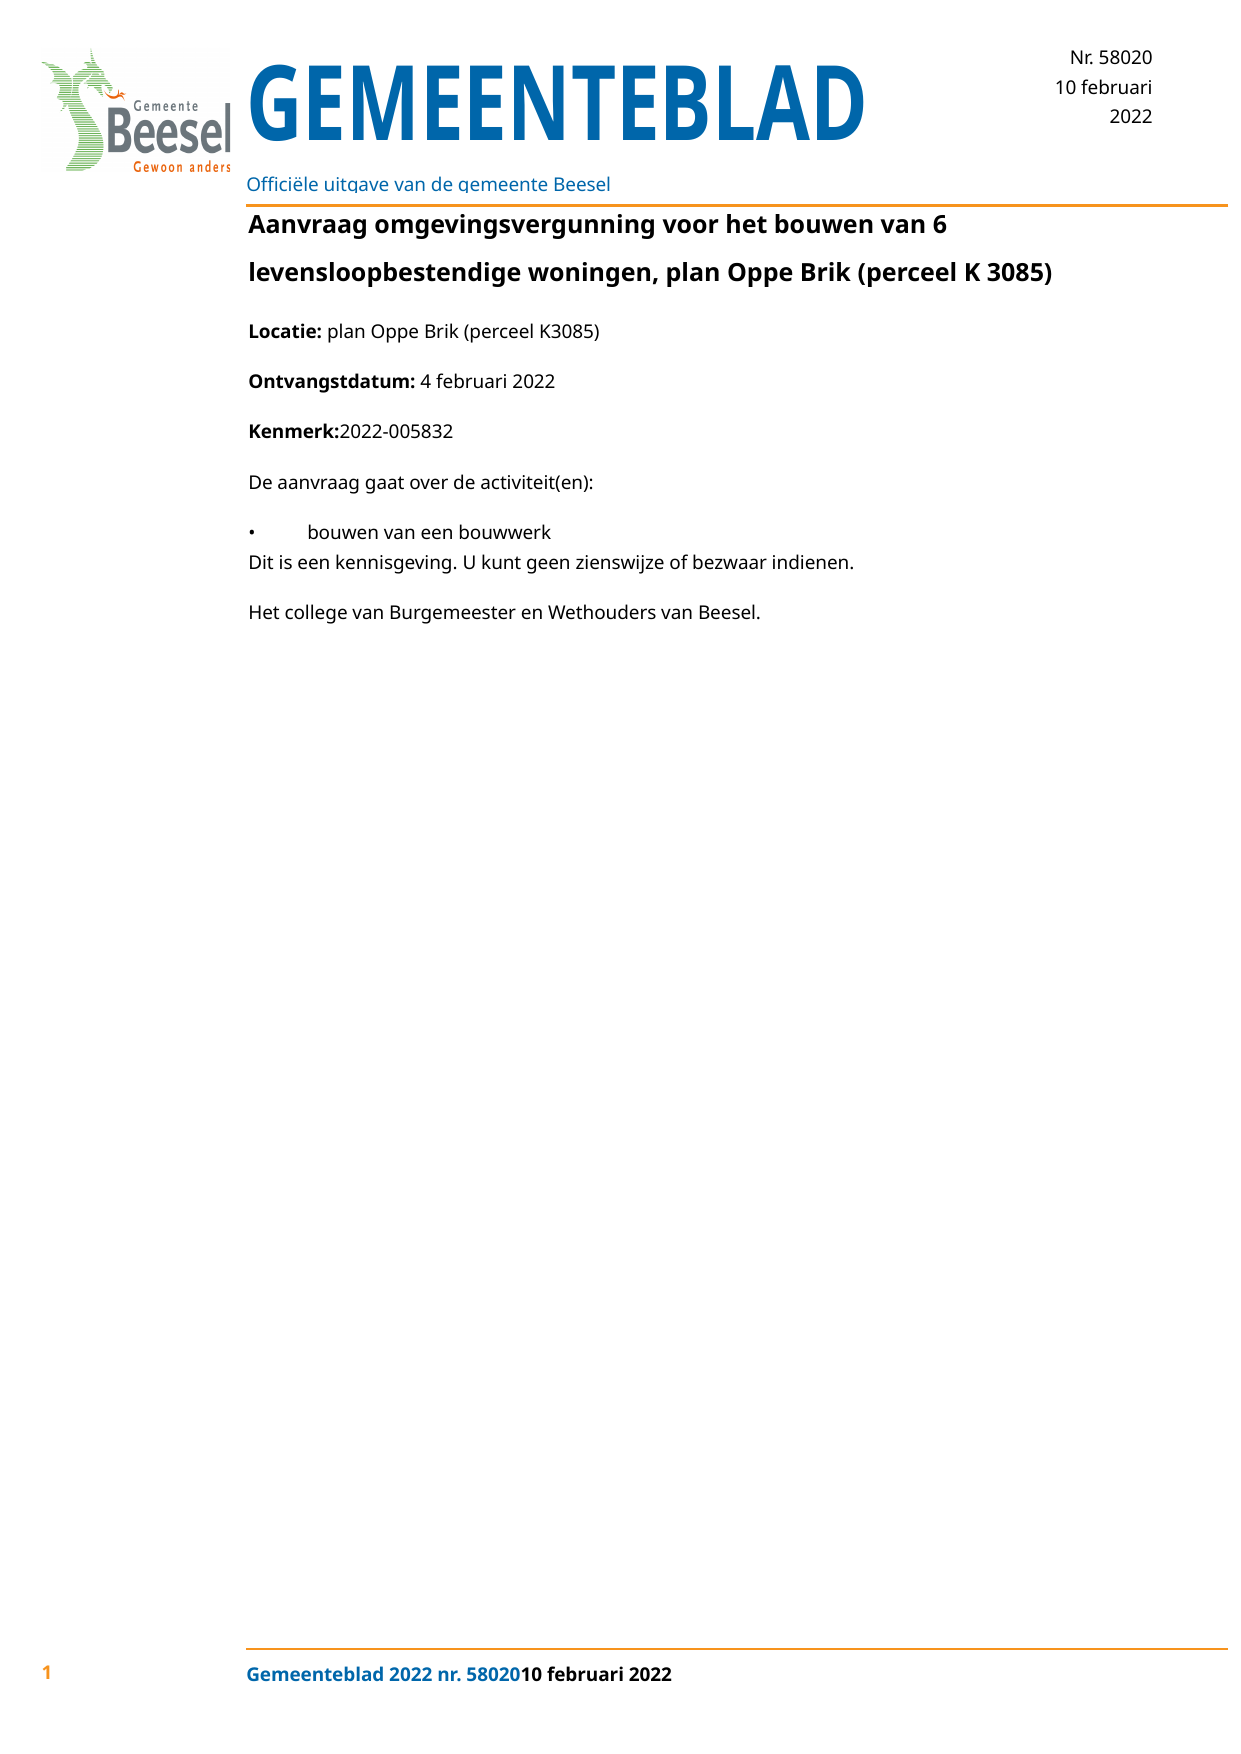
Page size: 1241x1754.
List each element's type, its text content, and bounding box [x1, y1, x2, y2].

text Dit is een kennisgeving. U kunt geen zienswijze of bezwaar indienen. [248, 549, 1152, 575]
text Kenmerk:2022-005832 [248, 419, 1152, 444]
text Locatie: plan Oppe Brik (perceel K3085) [248, 318, 1152, 344]
list bouwen van een bouwwerk [248, 519, 1152, 545]
text Het college van Burgemeester en Wethouders van Beesel. [248, 599, 1152, 625]
text Aanvraag omgevingsvergunning voor het bouwen van 6 levensloopbestendige woningen, plan Oppe Brik (perceel K 3085) [248, 207, 1152, 288]
picture [41, 47, 231, 172]
text Ontvangstdatum: 4 februari 2022 [248, 368, 1152, 394]
text De aanvraag gaat over de activiteit(en): [248, 469, 1152, 495]
